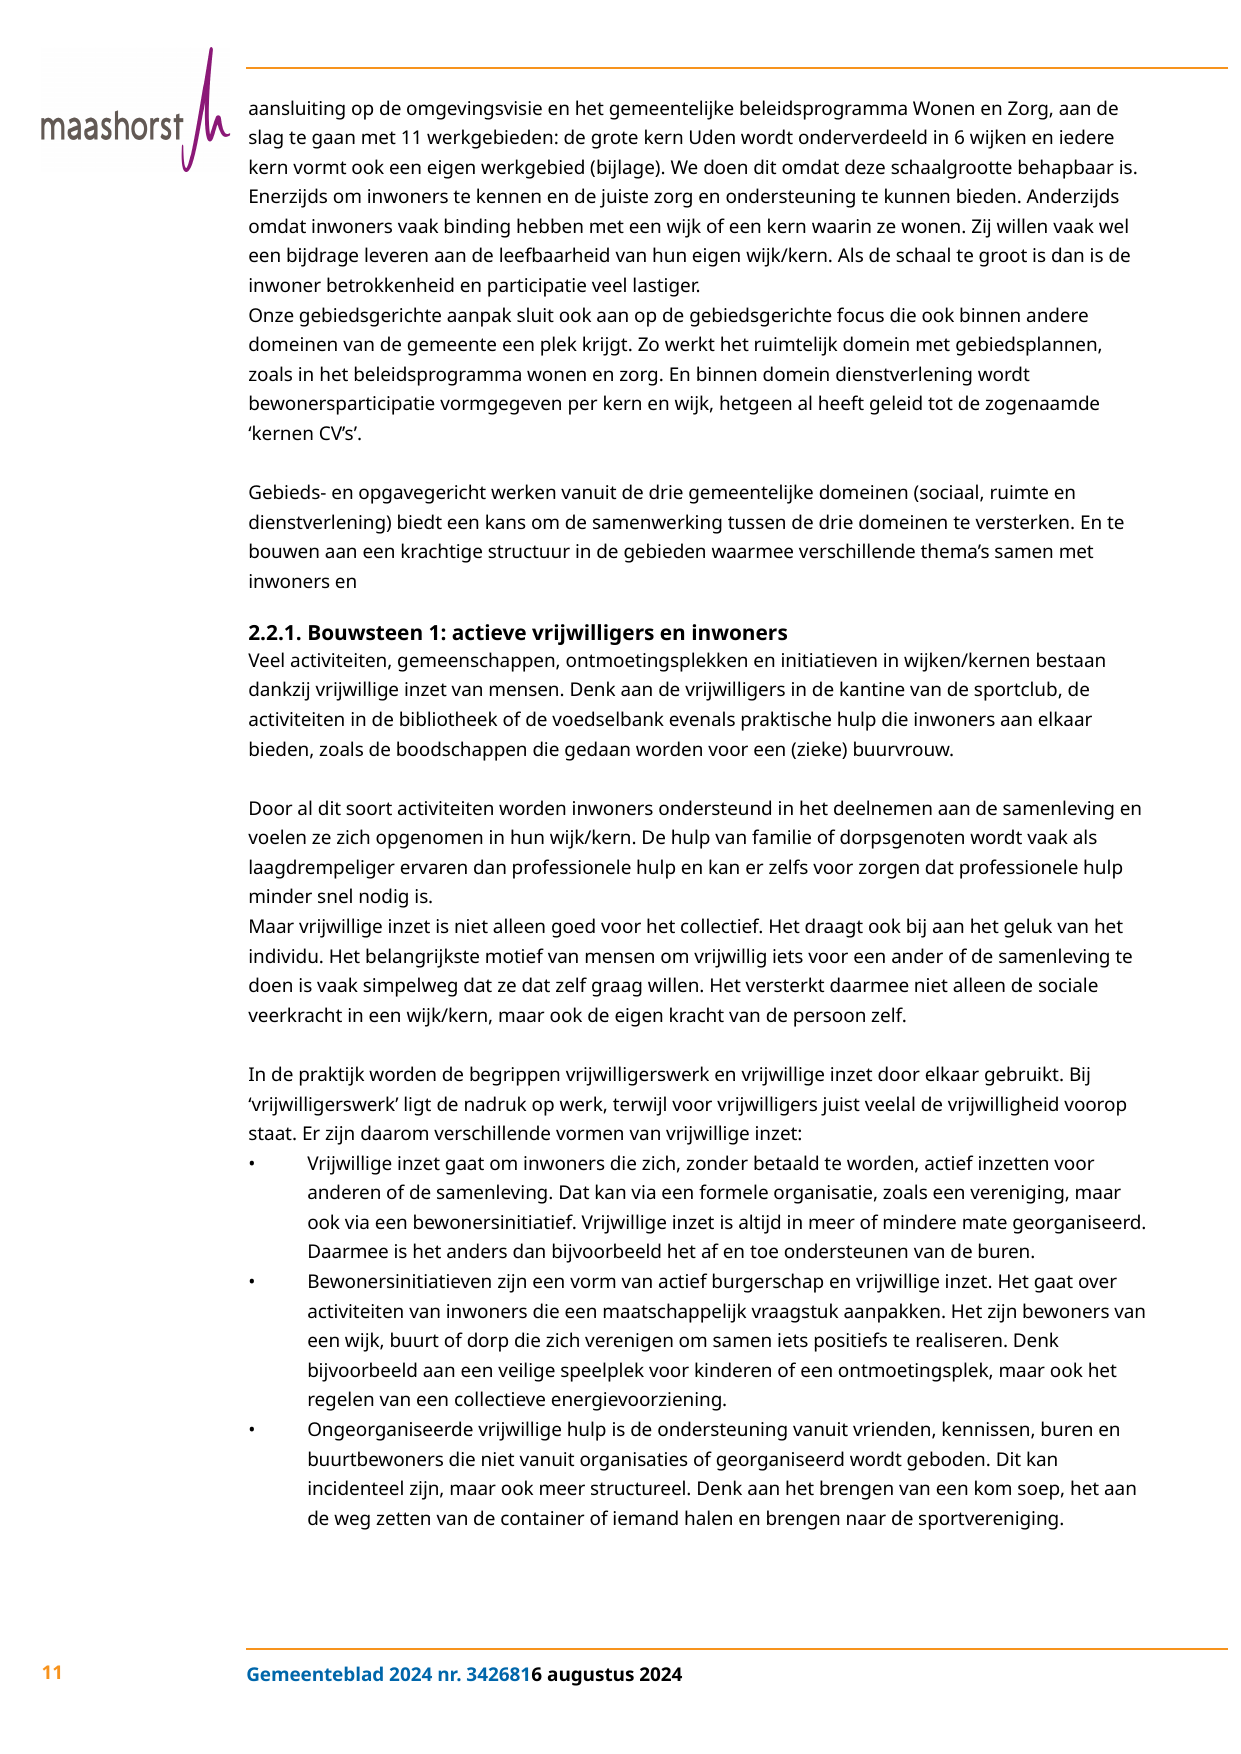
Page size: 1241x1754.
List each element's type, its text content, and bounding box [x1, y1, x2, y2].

table_header In de praktijk worden de begrippen vrijwilligerswerk en vrijwillige inzet door elkaar gebruikt. Bij ‘vrijwilligerswerk’ ligt de nadruk op werk, terwijl voor vrijwilligers juist veelal de vrijwilligheid voorop staat. Er zijn daarom verschillende vormen van vrijwillige inzet: Vrijwillige inzet gaat om inwoners die zich, zonder betaald te worden, actief inzetten voor anderen of de samenleving. Dat kan via een formele organisatie, zoals een vereniging, maar ook via een bewonersinitiatief. Vrijwillige inzet is altijd in meer of mindere mate georganiseerd. Daarmee is het anders dan bijvoorbeeld het af en toe ondersteunen van de buren. Bewonersinitiatieven zijn een vorm van actief burgerschap en vrijwillige inzet. Het gaat over activiteiten van inwoners die een maatschappelijk vraagstuk aanpakken. Het zijn bewoners van een wijk, buurt of dorp die zich verenigen om samen iets positiefs te realiseren. Denk bijvoorbeeld aan een veilige speelplek voor kinderen of een ontmoetingsplek, maar ook het regelen van een collectieve energievoorziening. Ongeorganiseerde vrijwillige hulp is de ondersteuning vanuit vrienden, kennissen, buren en buurtbewoners die niet vanuit organisaties of georganiseerd wordt geboden. Dit kan incidenteel zijn, maar ook meer structureel. Denk aan het brengen van een kom soep, het aan de weg zetten van de container of iemand halen en brengen naar de sportvereniging. [248, 1061, 1152, 1531]
text Maar vrijwillige inzet is niet alleen goed voor het collectief. Het draagt ook bij aan het geluk van het individu. Het belangrijkste motief van mensen om vrijwillig iets voor een ander of de samenleving te doen is vaak simpelweg dat ze dat zelf graag willen. Het versterkt daarmee niet alleen de sociale veerkracht in een wijk/kern, maar ook de eigen kracht van de persoon zelf. [248, 913, 1152, 1028]
text 2.2.1. Bouwsteen 1: actieve vrijwilligers en inwoners [248, 618, 1152, 647]
picture [41, 47, 231, 172]
text aansluiting op de omgevingsvisie en het gemeentelijke beleidsprogramma Wonen en Zorg, aan de slag te gaan met 11 werkgebieden: de grote kern Uden wordt onderverdeeld in 6 wijken en iedere kern vormt ook een eigen werkgebied (bijlage). We doen dit omdat deze schaalgrootte behapbaar is. Enerzijds om inwoners te kennen en de juiste zorg en ondersteuning te kunnen bieden. Anderzijds omdat inwoners vaak binding hebben met een wijk of een kern waarin ze wonen. Zij willen vaak wel een bijdrage leveren aan de leefbaarheid van hun eigen wijk/kern. Als de schaal te groot is dan is de inwoner betrokkenheid en participatie veel lastiger. [248, 95, 1152, 298]
text Gebieds- en opgavegericht werken vanuit de drie gemeentelijke domeinen (sociaal, ruimte en dienstverlening) biedt een kans om de samenwerking tussen de drie domeinen te versterken. En te bouwen aan een krachtige structuur in de gebieden waarmee verschillende thema’s samen met inwoners en [248, 479, 1152, 594]
text Door al dit soort activiteiten worden inwoners ondersteund in het deelnemen aan de samenleving en voelen ze zich opgenomen in hun wijk/kern. De hulp van familie of dorpsgenoten wordt vaak als laagdrempeliger ervaren dan professionele hulp en kan er zelfs voor zorgen dat professionele hulp minder snel nodig is. [248, 795, 1152, 909]
text Veel activiteiten, gemeenschappen, ontmoetingsplekken en initiatieven in wijken/kernen bestaan dankzij vrijwillige inzet van mensen. Denk aan de vrijwilligers in de kantine van de sportclub, de activiteiten in de bibliotheek of de voedselbank evenals praktische hulp die inwoners aan elkaar bieden, zoals de boodschappen die gedaan worden voor een (zieke) buurvrouw. [248, 647, 1152, 761]
text Onze gebiedsgerichte aanpak sluit ook aan op de gebiedsgerichte focus die ook binnen andere domeinen van de gemeente een plek krijgt. Zo werkt het ruimtelijk domein met gebiedsplannen, zoals in het beleidsprogramma wonen en zorg. En binnen domein dienstverlening wordt bewonersparticipatie vormgegeven per kern en wijk, hetgeen al heeft geleid tot de zogenaamde ‘kernen CV’s’. [248, 302, 1152, 446]
